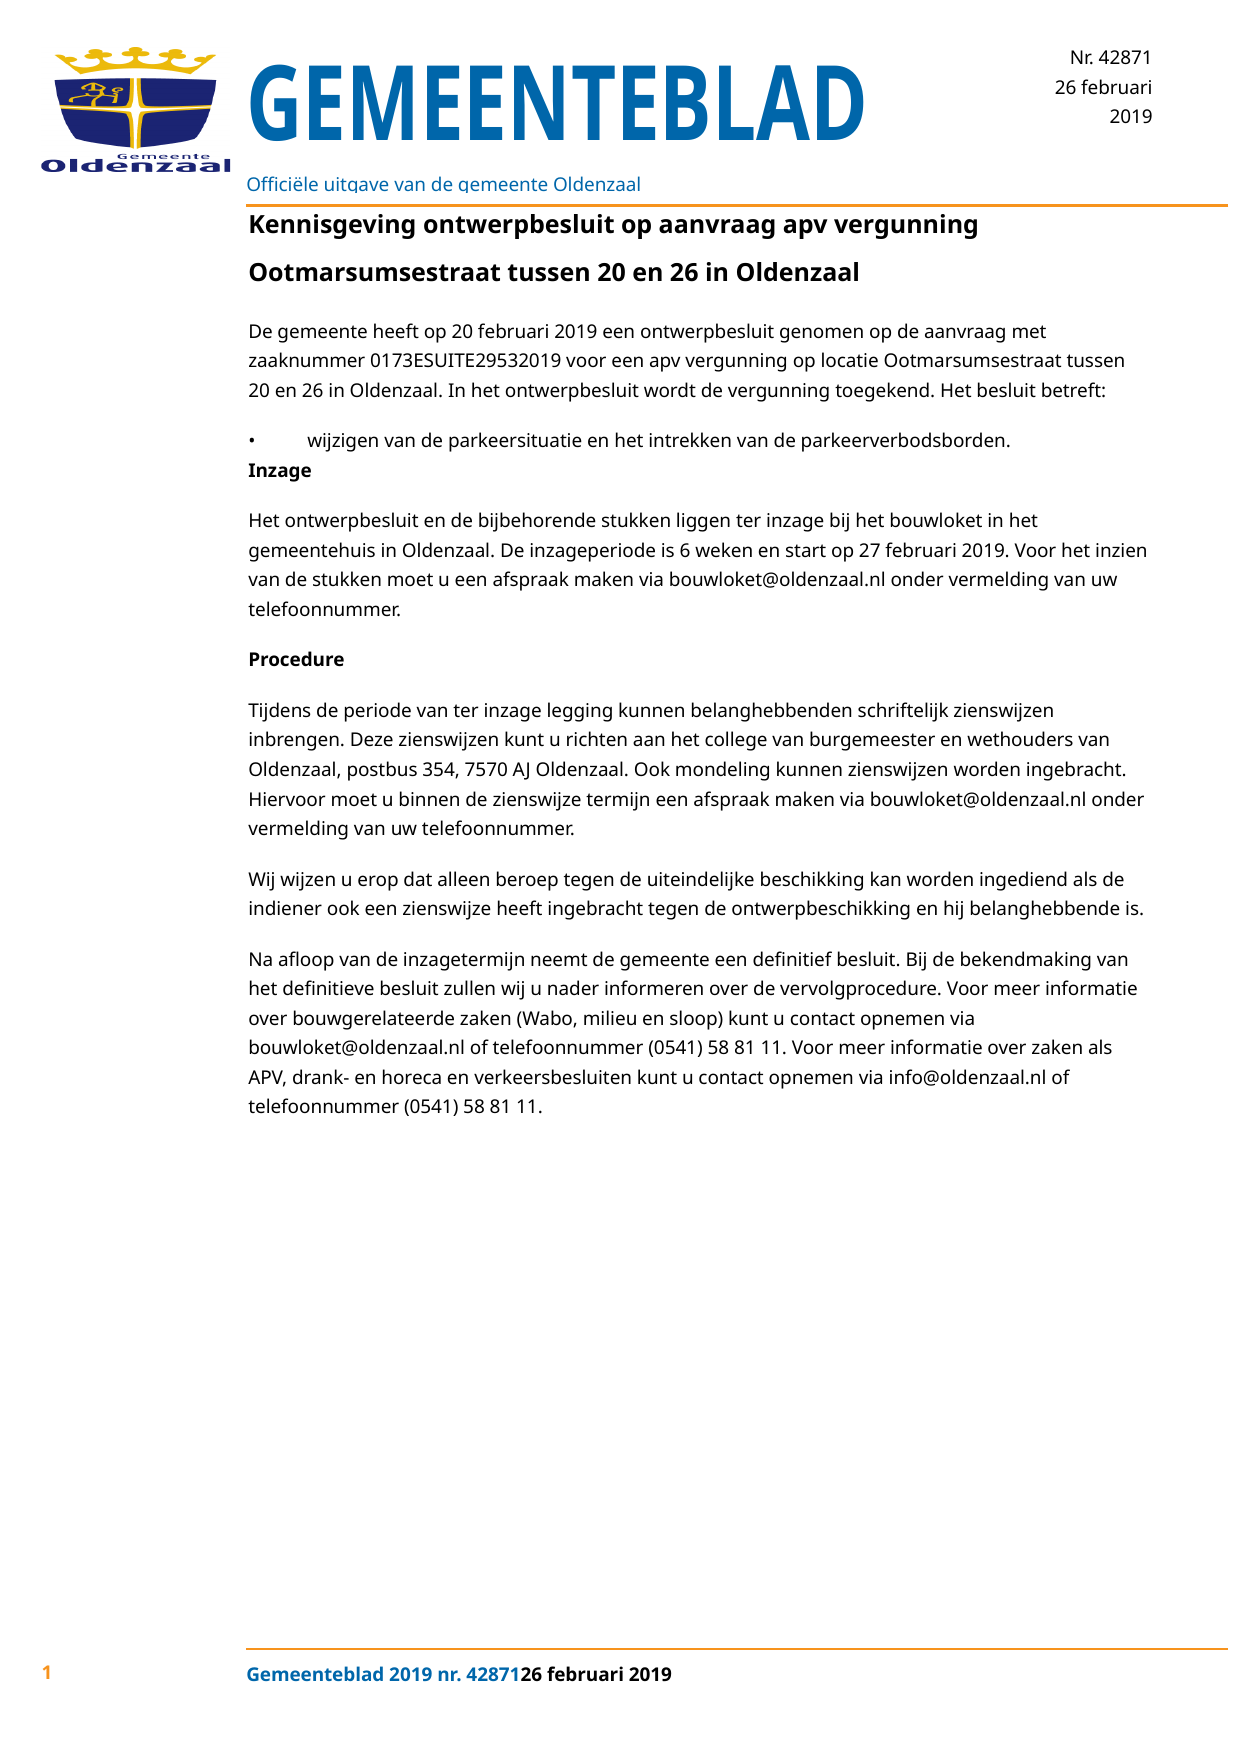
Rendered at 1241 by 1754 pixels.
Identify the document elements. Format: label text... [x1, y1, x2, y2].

text Tijdens de periode van ter inzage legging kunnen belanghebbenden schriftelijk zienswijzen inbrengen. Deze zienswijzen kunt u richten aan het college van burgemeester en wethouders van Oldenzaal, postbus 354, 7570 AJ Oldenzaal. Ook mondeling kunnen zienswijzen worden ingebracht. Hiervoor moet u binnen de zienswijze termijn een afspraak maken via bouwloket@oldenzaal.nl onder vermelding van uw telefoonnummer. [248, 697, 1152, 841]
text Kennisgeving ontwerpbesluit op aanvraag apv vergunning Ootmarsumsestraat tussen 20 en 26 in Oldenzaal [248, 207, 1152, 288]
text De gemeente heeft op 20 februari 2019 een ontwerpbesluit genomen op de aanvraag met zaaknummer 0173ESUITE29532019 voor een apv vergunning op locatie Ootmarsumsestraat tussen 20 en 26 in Oldenzaal. In het ontwerpbesluit wordt de vergunning toegekend. Het besluit betreft: [248, 318, 1152, 403]
text Na afloop van de inzagetermijn neemt de gemeente een definitief besluit. Bij de bekendmaking van het definitieve besluit zullen wij u nader informeren over de vervolgprocedure. Voor meer informatie over bouwgerelateerde zaken (Wabo, milieu en sloop) kunt u contact opnemen via bouwloket@oldenzaal.nl of telefoonnummer (0541) 58 81 11. Voor meer informatie over zaken als APV, drank- en horeca en verkeersbesluiten kunt u contact opnemen via info@oldenzaal.nl of telefoonnummer (0541) 58 81 11. [248, 946, 1152, 1119]
text Procedure [248, 647, 1152, 672]
list wijzigen van de parkeersituatie en het intrekken van de parkeerverbodsborden. [248, 427, 1152, 453]
text Het ontwerpbesluit en de bijbehorende stukken liggen ter inzage bij het bouwloket in het gemeentehuis in Oldenzaal. De inzageperiode is 6 weken en start op 27 februari 2019. Voor het inzien van de stukken moet u een afspraak maken via bouwloket@oldenzaal.nl onder vermelding van uw telefoonnummer. [248, 507, 1152, 622]
text Wij wijzen u erop dat alleen beroep tegen de uiteindelijke beschikking kan worden ingediend als de indiener ook een zienswijze heeft ingebracht tegen de ontwerpbeschikking en hij belanghebbende is. [248, 866, 1152, 921]
text Inzage [248, 457, 1152, 483]
picture [41, 47, 231, 172]
